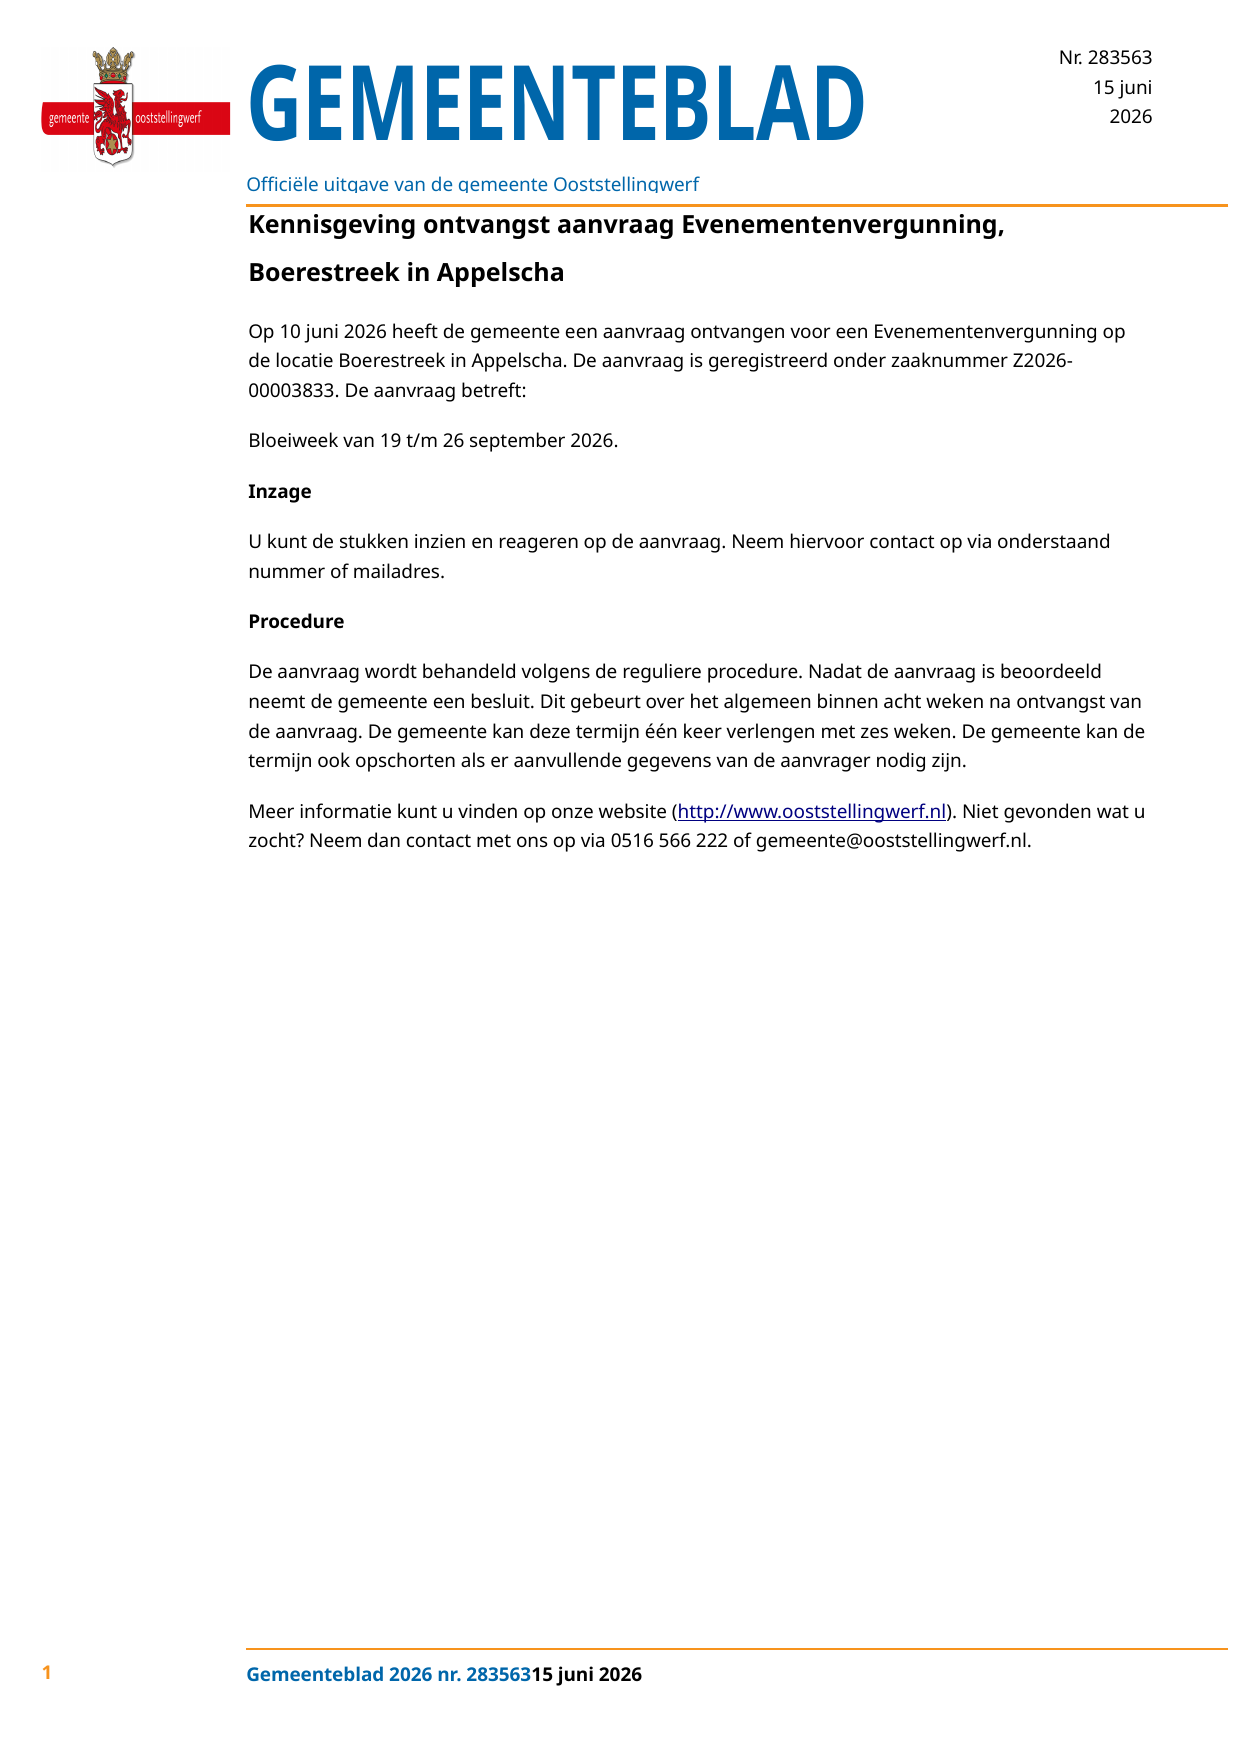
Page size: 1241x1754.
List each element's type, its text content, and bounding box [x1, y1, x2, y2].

text Kennisgeving ontvangst aanvraag Evenementenvergunning, Boerestreek in Appelscha [248, 207, 1152, 288]
text Procedure [248, 608, 1152, 634]
text Bloeiweek van 19 t/m 26 september 2026. [248, 427, 1152, 453]
picture [41, 47, 231, 172]
text Inzage [248, 478, 1152, 504]
text Op 10 juni 2026 heeft de gemeente een aanvraag ontvangen voor een Evenementenvergunning op de locatie Boerestreek in Appelscha. De aanvraag is geregistreerd onder zaaknummer Z2026-00003833. De aanvraag betreft: [248, 318, 1152, 403]
text Meer informatie kunt u vinden op onze website (http://www.ooststellingwerf.nl). Niet gevonden wat u zocht? Neem dan contact met ons op via 0516 566 222 of gemeente@ooststellingwerf.nl. [248, 798, 1152, 853]
text U kunt de stukken inzien en reageren op de aanvraag. Neem hiervoor contact op via onderstaand nummer of mailadres. [248, 528, 1152, 584]
text De aanvraag wordt behandeld volgens de reguliere procedure. Nadat de aanvraag is beoordeeld neemt de gemeente een besluit. Dit gebeurt over het algemeen binnen acht weken na ontvangst van de aanvraag. De gemeente kan deze termijn één keer verlengen met zes weken. De gemeente kan de termijn ook opschorten als er aanvullende gegevens van de aanvrager nodig zijn. [248, 659, 1152, 773]
